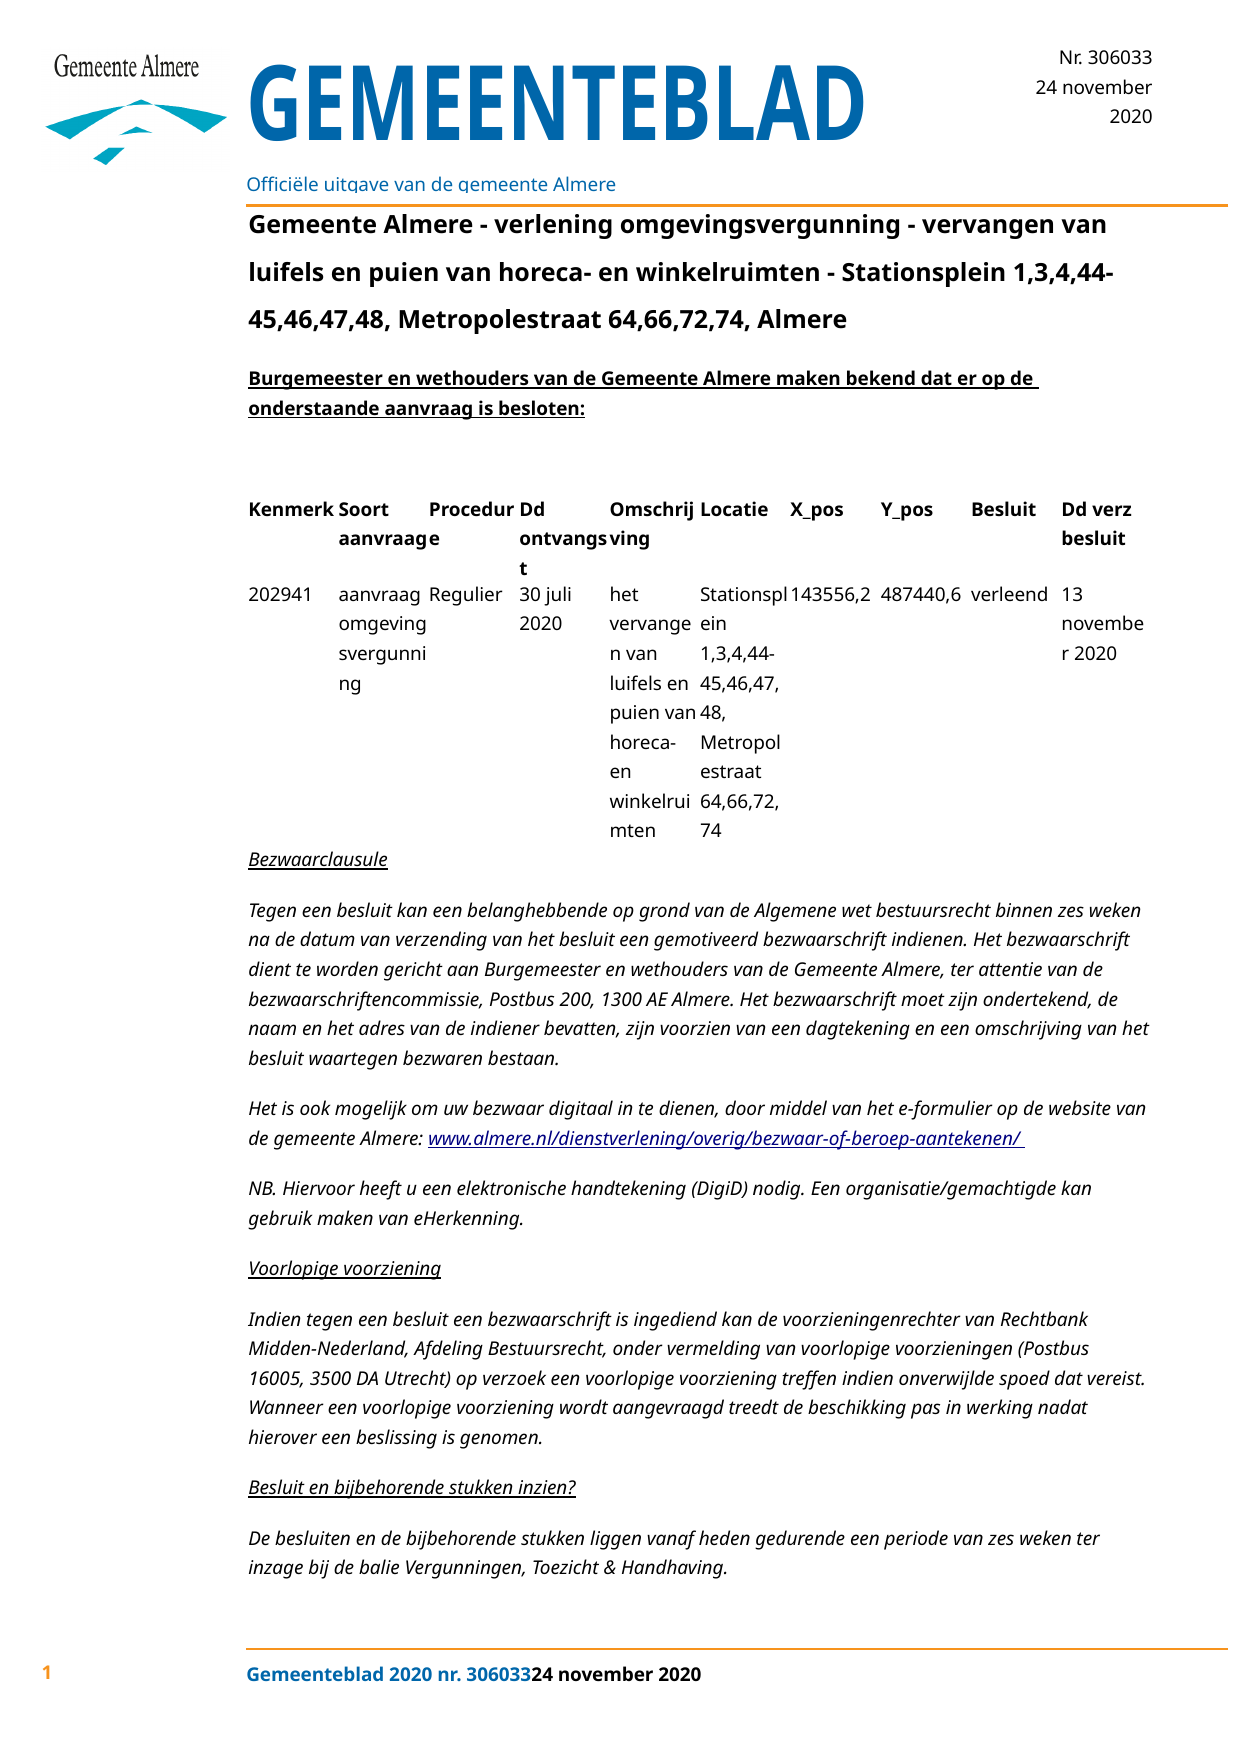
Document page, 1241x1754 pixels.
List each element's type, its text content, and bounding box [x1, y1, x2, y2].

table_cell aanvraag omgevingsvergunning [338, 581, 429, 843]
text Het is ook mogelijk om uw bezwaar digitaal in te dienen, door middel van het e-formulier op de website van de gemeente Almere: www.almere.nl/dienstverlening/overig/bezwaar-of-beroep-aantekenen/ [248, 1095, 1152, 1151]
text Tegen een besluit kan een belanghebbende op grond van de Algemene wet bestuursrecht binnen zes weken na de datum van verzending van het besluit een gemotiveerd bezwaarschrift indienen. Het bezwaarschrift dient te worden gericht aan Burgemeester en wethouders van de Gemeente Almere, ter attentie van de bezwaarschriftencommissie, Postbus 200, 1300 AE Almere. Het bezwaarschrift moet zijn ondertekend, de naam en het adres van de indiener bevatten, zijn voorzien van een dagtekening en een omschrijving van het besluit waartegen bezwaren bestaan. [248, 897, 1152, 1071]
table_cell 487440,6 [881, 581, 971, 843]
table_cell 13 november 2020 [1061, 581, 1152, 843]
table_header Kenmerk [248, 496, 338, 581]
table_cell 143556,2 [790, 581, 881, 843]
table_header Locatie [700, 496, 790, 581]
table_cell Regulier [429, 581, 519, 843]
text Voorlopige voorziening [248, 1255, 1152, 1281]
table_header Y_pos [881, 496, 971, 581]
table_header Procedure [429, 496, 519, 581]
text Indien tegen een besluit een bezwaarschrift is ingediend kan de voorzieningenrechter van Rechtbank Midden-Nederland, Afdeling Bestuursrecht, onder vermelding van voorlopige voorzieningen (Postbus 16005, 3500 DA Utrecht) op verzoek een voorlopige voorziening treffen indien onverwijlde spoed dat vereist. Wanneer een voorlopige voorziening wordt aangevraagd treedt de beschikking pas in werking nadat hierover een beslissing is genomen. [248, 1306, 1152, 1450]
table_cell 30 juli 2020 [519, 581, 609, 843]
picture [41, 47, 231, 172]
text NB. Hiervoor heeft u een elektronische handtekening (DigiD) nodig. Een organisatie/gemachtigde kan gebruik maken van eHerkenning. [248, 1175, 1152, 1231]
text Bezwaarclausule [248, 847, 1152, 872]
table_cell 202941 [248, 581, 338, 843]
text Burgemeester en wethouders van de Gemeente Almere maken bekend dat er op de onderstaande aanvraag is besloten: [248, 366, 1152, 421]
table_header Soort aanvraag [338, 496, 429, 581]
table_cell verleend [971, 581, 1061, 843]
text Besluit en bijbehorende stukken inzien? [248, 1474, 1152, 1500]
text De besluiten en de bijbehorende stukken liggen vanaf heden gedurende een periode van zes weken ter inzage bij de balie Vergunningen, Toezicht & Handhaving. [248, 1525, 1152, 1580]
table_header X_pos [790, 496, 881, 581]
text Gemeente Almere - verlening omgevingsvergunning - vervangen van luifels en puien van horeca- en winkelruimten - Stationsplein 1,3,4,44-45,46,47,48, Metropolestraat 64,66,72,74, Almere [248, 207, 1152, 336]
table_cell het vervangen van luifels en puien van horeca- en winkelruimten [609, 581, 700, 843]
table_header Omschrijving [609, 496, 700, 581]
table_header Dd verz besluit [1061, 496, 1152, 581]
table_header Besluit [971, 496, 1061, 581]
table_header Dd ontvangst [519, 496, 609, 581]
table_cell Stationsplein 1,3,4,44-45,46,47,48, Metropolestraat 64,66,72,74 [700, 581, 790, 843]
